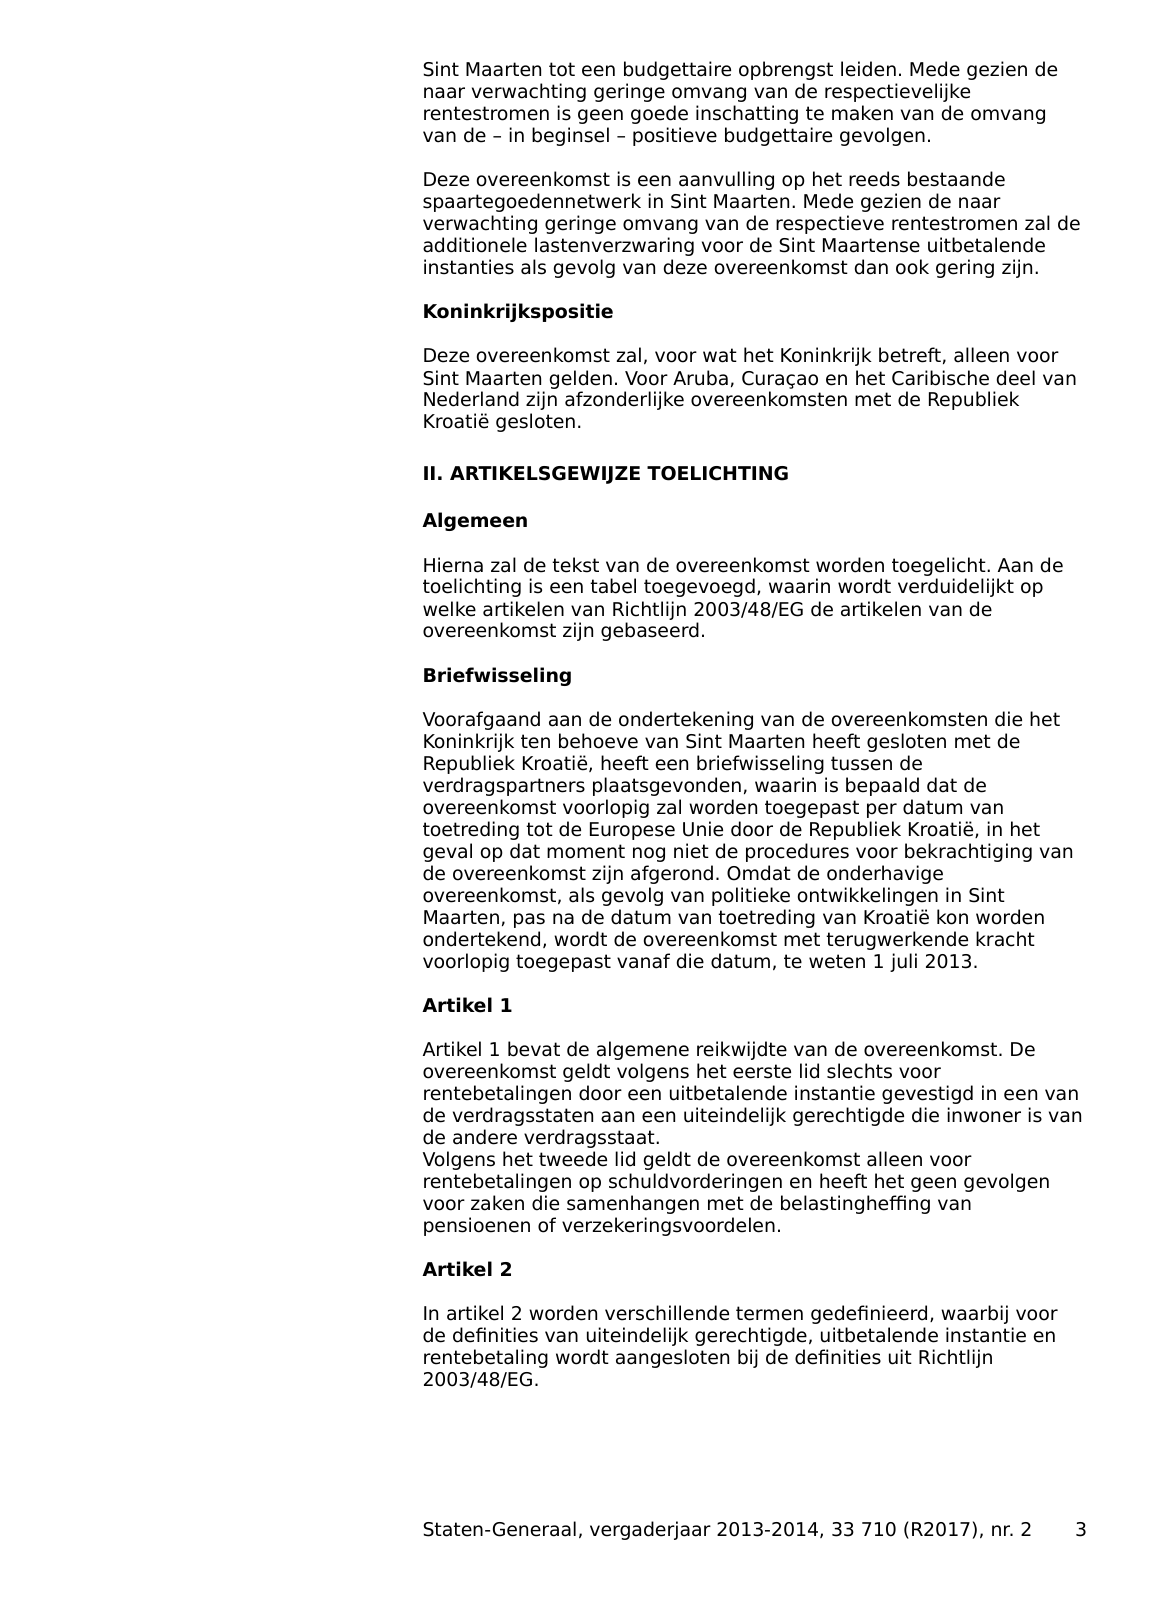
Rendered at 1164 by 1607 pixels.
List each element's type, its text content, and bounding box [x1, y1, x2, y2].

text Deze overeenkomst zal, voor wat het Koninkrijk betreft, alleen voor Sint Maarten gelden. Voor Aruba, Curaçao en het Caribische deel van Nederland zijn afzonderlijke overeenkomsten met de Republiek Kroatië gesloten. [422, 345, 1087, 433]
text Voorafgaand aan de ondertekening van de overeenkomsten die het Koninkrijk ten behoeve van Sint Maarten heeft gesloten met de Republiek Kroatië, heeft een briefwisseling tussen de verdragspartners plaatsgevonden, waarin is bepaald dat de overeenkomst voorlopig zal worden toegepast per datum van toetreding tot de Europese Unie door de Republiek Kroatië, in het geval op dat moment nog niet de procedures voor bekrachtiging van de overeenkomst zijn afgerond. Omdat de onderhavige overeenkomst, als gevolg van politieke ontwikkelingen in Sint Maarten, pas na de datum van toetreding van Kroatië kon worden ondertekend, wordt de overeenkomst met terugwerkende kracht voorlopig toegepast vanaf die datum, te weten 1 juli 2013. [422, 709, 1087, 972]
subtitle Algemeen [422, 510, 1087, 532]
subtitle II. ARTIKELSGEWIJZE TOELICHTING [422, 463, 1087, 485]
subtitle Koninkrijkspositie [422, 301, 1087, 323]
text Sint Maarten tot een budgettaire opbrengst leiden. Mede gezien de naar verwachting geringe omvang van de respectievelijke rentestromen is geen goede inschatting te maken van de omvang van de – in beginsel – positieve budgettaire gevolgen. [422, 59, 1087, 147]
text Hierna zal de tekst van de overeenkomst worden toegelicht. Aan de toelichting is een tabel toegevoegd, waarin wordt verduidelijkt op welke artikelen van Richtlijn 2003/48/EG de artikelen van de overeenkomst zijn gebaseerd. [422, 554, 1087, 642]
subtitle Artikel 2 [422, 1259, 1087, 1281]
subtitle Artikel 1 [422, 995, 1087, 1017]
text Artikel 1 bevat de algemene reikwijdte van de overeenkomst. De overeenkomst geldt volgens het eerste lid slechts voor rentebetalingen door een uitbetalende instantie gevestigd in een van de verdragsstaten aan een uiteindelijk gerechtigde die inwoner is van de andere verdragsstaat. [422, 1039, 1087, 1149]
text Volgens het tweede lid geldt de overeenkomst alleen voor rentebetalingen op schuldvorderingen en heeft het geen gevolgen voor zaken die samenhangen met de belastingheffing van pensioenen of verzekeringsvoordelen. [422, 1149, 1087, 1237]
subtitle Briefwisseling [422, 664, 1087, 687]
text In artikel 2 worden verschillende termen gedefinieerd, waarbij voor de definities van uiteindelijk gerechtigde, uitbetalende instantie en rentebetaling wordt aangesloten bij de definities uit Richtlijn 2003/48/EG. [422, 1303, 1087, 1391]
text Deze overeenkomst is een aanvulling op het reeds bestaande spaartegoedennetwerk in Sint Maarten. Mede gezien de naar verwachting geringe omvang van de respectieve rentestromen zal de additionele lastenverzwaring voor de Sint Maartense uitbetalende instanties als gevolg van deze overeenkomst dan ook gering zijn. [422, 169, 1087, 279]
